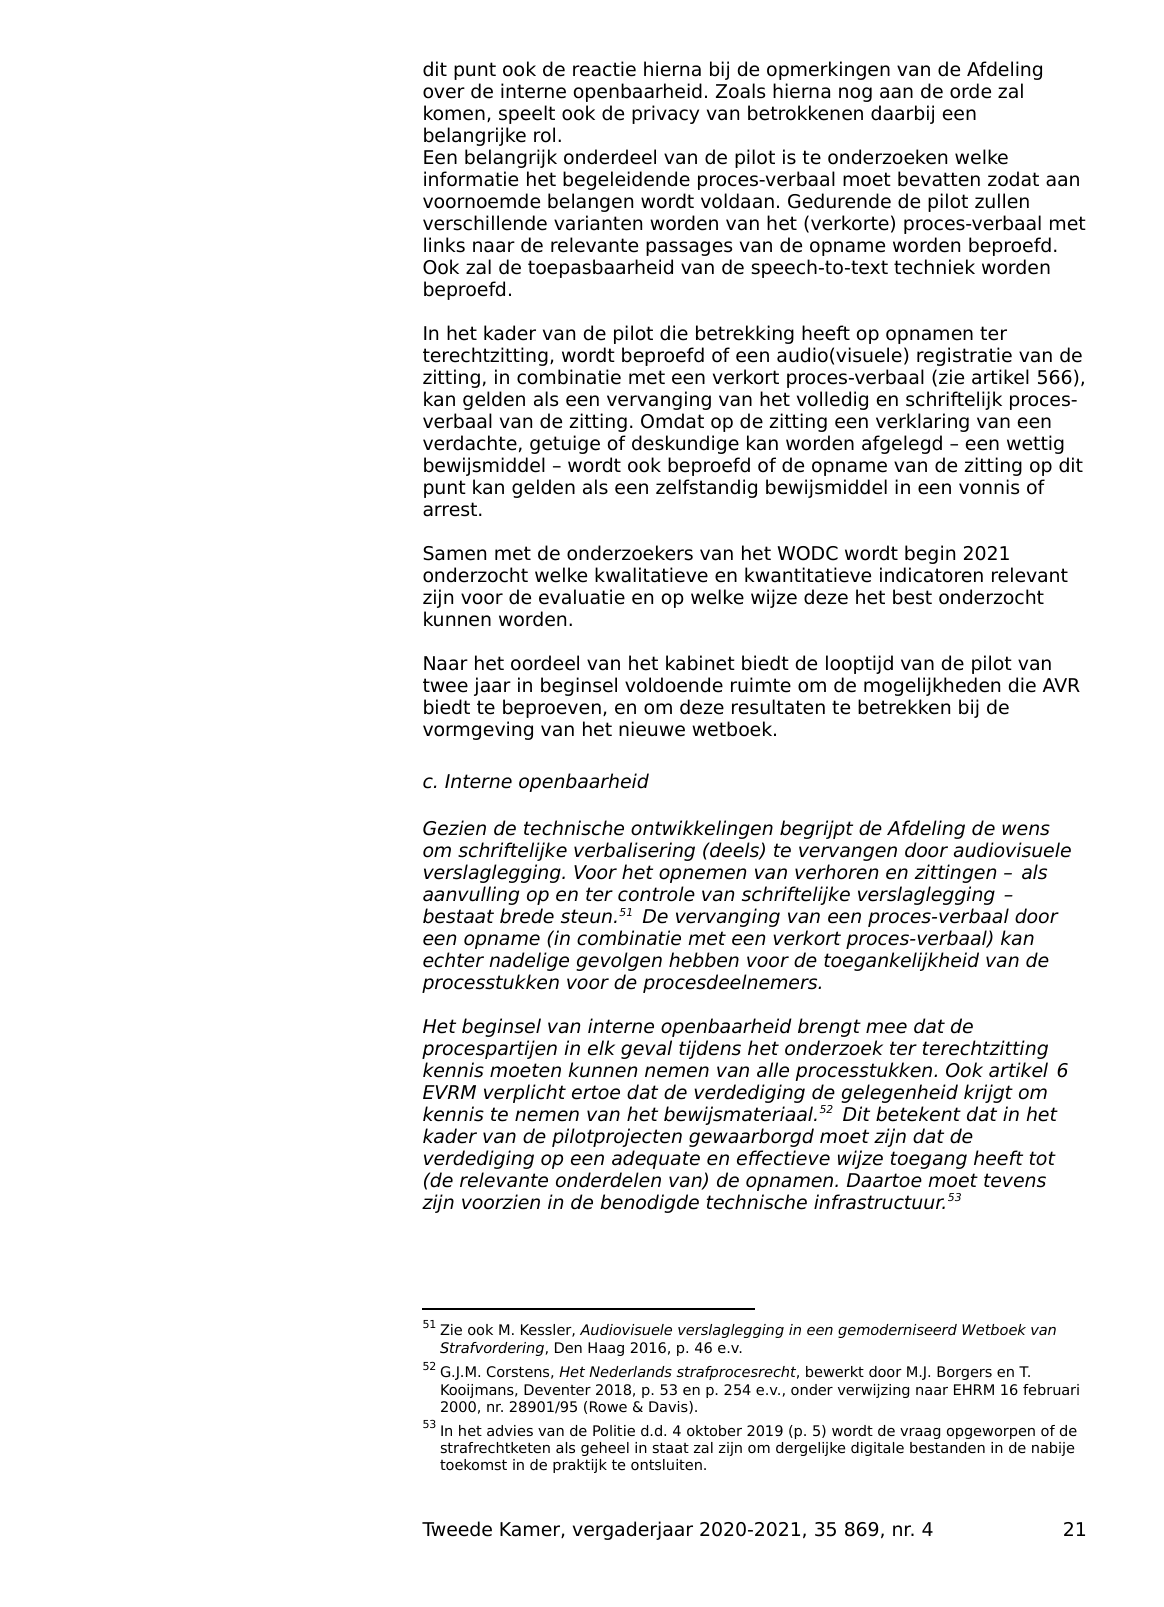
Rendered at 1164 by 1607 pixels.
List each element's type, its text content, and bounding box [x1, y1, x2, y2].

text Zie ook M. Kessler, Audiovisuele verslaglegging in een gemoderniseerd Wetboek van Strafvordering, Den Haag 2016, p. 46 e.v. [422, 1318, 1087, 1357]
text Samen met de onderzoekers van het WODC wordt begin 2021 onderzocht welke kwalitatieve en kwantitatieve indicatoren relevant zijn voor de evaluatie en op welke wijze deze het best onderzocht kunnen worden. [422, 543, 1087, 631]
text Naar het oordeel van het kabinet biedt de looptijd van de pilot van twee jaar in beginsel voldoende ruimte om de mogelijkheden die AVR biedt te beproeven, en om deze resultaten te betrekken bij de vormgeving van het nieuwe wetboek. [422, 653, 1087, 741]
text Het beginsel van interne openbaarheid brengt mee dat de procespartijen in elk geval tijdens het onderzoek ter terechtzitting kennis moeten kunnen nemen van alle processtukken. Ook artikel 6 EVRM verplicht ertoe dat de verdediging de gelegenheid krijgt om kennis te nemen van het bewijsmateriaal. Dit betekent dat in het kader van de pilotprojecten gewaarborgd moet zijn dat de verdediging op een adequate en effectieve wijze toegang heeft tot (de relevante onderdelen van) de opnamen. Daartoe moet tevens zijn voorzien in de benodigde technische infrastructuur. [422, 1016, 1087, 1214]
subtitle c. Interne openbaarheid [422, 771, 1087, 793]
text In het advies van de Politie d.d. 4 oktober 2019 (p. 5) wordt de vraag opgeworpen of de strafrechtketen als geheel in staat zal zijn om dergelijke digitale bestanden in de nabije toekomst in de praktijk te ontsluiten. [422, 1418, 1087, 1474]
text G.J.M. Corstens, Het Nederlands strafprocesrecht, bewerkt door M.J. Borgers en T. Kooijmans, Deventer 2018, p. 53 en p. 254 e.v., onder verwijzing naar EHRM 16 februari 2000, nr. 28901/95 (Rowe & Davis). [422, 1360, 1087, 1416]
text Een belangrijk onderdeel van de pilot is te onderzoeken welke informatie het begeleidende proces-verbaal moet bevatten zodat aan voornoemde belangen wordt voldaan. Gedurende de pilot zullen verschillende varianten worden van het (verkorte) proces-verbaal met links naar de relevante passages van de opname worden beproefd. Ook zal de toepasbaarheid van de speech-to-text techniek worden beproefd. [422, 147, 1087, 301]
text Gezien de technische ontwikkelingen begrijpt de Afdeling de wens om schriftelijke verbalisering (deels) te vervangen door audiovisuele verslaglegging. Voor het opnemen van verhoren en zittingen – als aanvulling op en ter controle van schriftelijke verslaglegging – bestaat brede steun. De vervanging van een proces-verbaal door een opname (in combinatie met een verkort proces-verbaal) kan echter nadelige gevolgen hebben voor de toegankelijkheid van de processtukken voor de procesdeelnemers. [422, 818, 1087, 994]
text In het kader van de pilot die betrekking heeft op opnamen ter terechtzitting, wordt beproefd of een audio(visuele) registratie van de zitting, in combinatie met een verkort proces-verbaal (zie artikel 566), kan gelden als een vervanging van het volledig en schriftelijk proces-verbaal van de zitting. Omdat op de zitting een verklaring van een verdachte, getuige of deskundige kan worden afgelegd – een wettig bewijsmiddel – wordt ook beproefd of de opname van de zitting op dit punt kan gelden als een zelfstandig bewijsmiddel in een vonnis of arrest. [422, 323, 1087, 521]
text dit punt ook de reactie hierna bij de opmerkingen van de Afdeling over de interne openbaarheid. Zoals hierna nog aan de orde zal komen, speelt ook de privacy van betrokkenen daarbij een belangrijke rol. [422, 59, 1087, 147]
